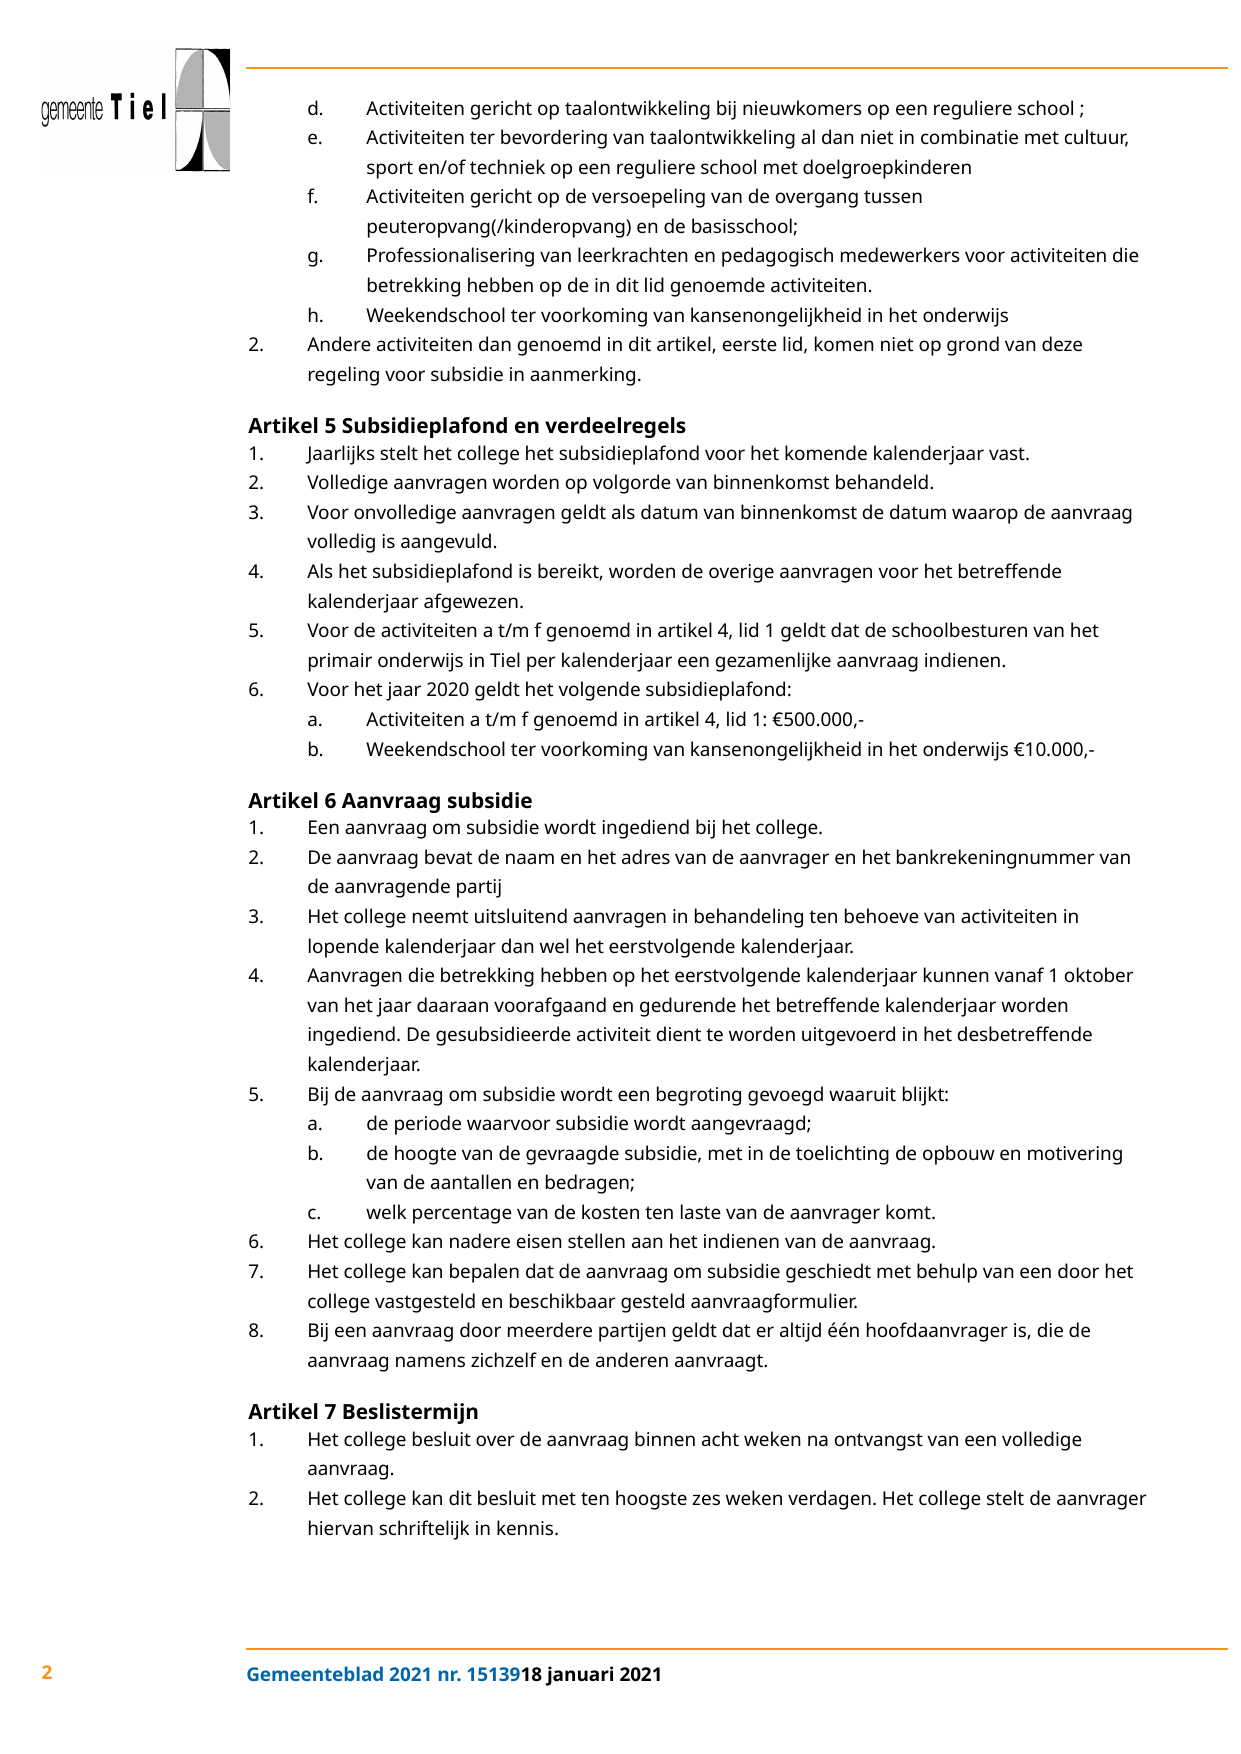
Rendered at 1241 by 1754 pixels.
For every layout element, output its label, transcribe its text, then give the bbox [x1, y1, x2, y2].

list Het college kan bepalen dat de aanvraag om subsidie geschiedt met behulp van een door het college vastgesteld en beschikbaar gesteld aanvraagformulier. [248, 1258, 1152, 1314]
list Activiteiten gericht op taalontwikkeling bij nieuwkomers op een reguliere school ; [307, 95, 1152, 121]
list Aanvragen die betrekking hebben op het eerstvolgende kalenderjaar kunnen vanaf 1 oktober van het jaar daaraan voorafgaand en gedurende het betreffende kalenderjaar worden ingediend. De gesubsidieerde activiteit dient te worden uitgevoerd in het desbetreffende kalenderjaar. [248, 962, 1152, 1077]
list Als het subsidieplafond is bereikt, worden de overige aanvragen voor het betreffende kalenderjaar afgewezen. [248, 558, 1152, 613]
list Voor de activiteiten a t/m f genoemd in artikel 4, lid 1 geldt dat de schoolbesturen van het primair onderwijs in Tiel per kalenderjaar een gezamenlijke aanvraag indienen. [248, 617, 1152, 673]
list de periode waarvoor subsidie wordt aangevraagd; [307, 1110, 1152, 1136]
list Andere activiteiten dan genoemd in dit artikel, eerste lid, komen niet op grond van deze regeling voor subsidie in aanmerking. [248, 331, 1152, 387]
list Activiteiten a t/m f genoemd in artikel 4, lid 1: €500.000,- [307, 706, 1152, 732]
list Het college kan dit besluit met ten hoogste zes weken verdagen. Het college stelt de aanvrager hiervan schriftelijk in kennis. [248, 1485, 1152, 1540]
list Weekendschool ter voorkoming van kansenongelijkheid in het onderwijs [307, 302, 1152, 328]
text Artikel 7 Beslistermijn [248, 1397, 1152, 1426]
list De aanvraag bevat de naam en het adres van de aanvrager en het bankrekeningnummer van de aanvragende partij [248, 844, 1152, 899]
list Een aanvraag om subsidie wordt ingediend bij het college. [248, 814, 1152, 840]
list Voor het jaar 2020 geldt het volgende subsidieplafond: [248, 677, 1152, 702]
picture [41, 47, 231, 172]
list Het college neemt uitsluitend aanvragen in behandeling ten behoeve van activiteiten in lopende kalenderjaar dan wel het eerstvolgende kalenderjaar. [248, 903, 1152, 959]
list Professionalisering van leerkrachten en pedagogisch medewerkers voor activiteiten die betrekking hebben op de in dit lid genoemde activiteiten. [307, 243, 1152, 298]
list Volledige aanvragen worden op volgorde van binnenkomst behandeld. [248, 469, 1152, 495]
list Bij een aanvraag door meerdere partijen geldt dat er altijd één hoofdaanvrager is, die de aanvraag namens zichzelf en de anderen aanvraagt. [248, 1317, 1152, 1373]
list Voor onvolledige aanvragen geldt als datum van binnenkomst de datum waarop de aanvraag volledig is aangevuld. [248, 499, 1152, 554]
list welk percentage van de kosten ten laste van de aanvrager komt. [307, 1199, 1152, 1225]
list de hoogte van de gevraagde subsidie, met in de toelichting de opbouw en motivering van de aantallen en bedragen; [307, 1140, 1152, 1195]
list Jaarlijks stelt het college het subsidieplafond voor het komende kalenderjaar vast. [248, 440, 1152, 466]
text Artikel 6 Aanvraag subsidie [248, 786, 1152, 814]
text Artikel 5 Subsidieplafond en verdeelregels [248, 411, 1152, 440]
list Bij de aanvraag om subsidie wordt een begroting gevoegd waaruit blijkt: [248, 1081, 1152, 1107]
list Het college besluit over de aanvraag binnen acht weken na ontvangst van een volledige aanvraag. [248, 1426, 1152, 1481]
list Activiteiten gericht op de versoepeling van de overgang tussen peuteropvang(/kinderopvang) en de basisschool; [307, 183, 1152, 239]
list Activiteiten ter bevordering van taalontwikkeling al dan niet in combinatie met cultuur, sport en/of techniek op een reguliere school met doelgroepkinderen [307, 124, 1152, 180]
list Het college kan nadere eisen stellen aan het indienen van de aanvraag. [248, 1229, 1152, 1254]
list Weekendschool ter voorkoming van kansenongelijkheid in het onderwijs €10.000,- [307, 736, 1152, 761]
